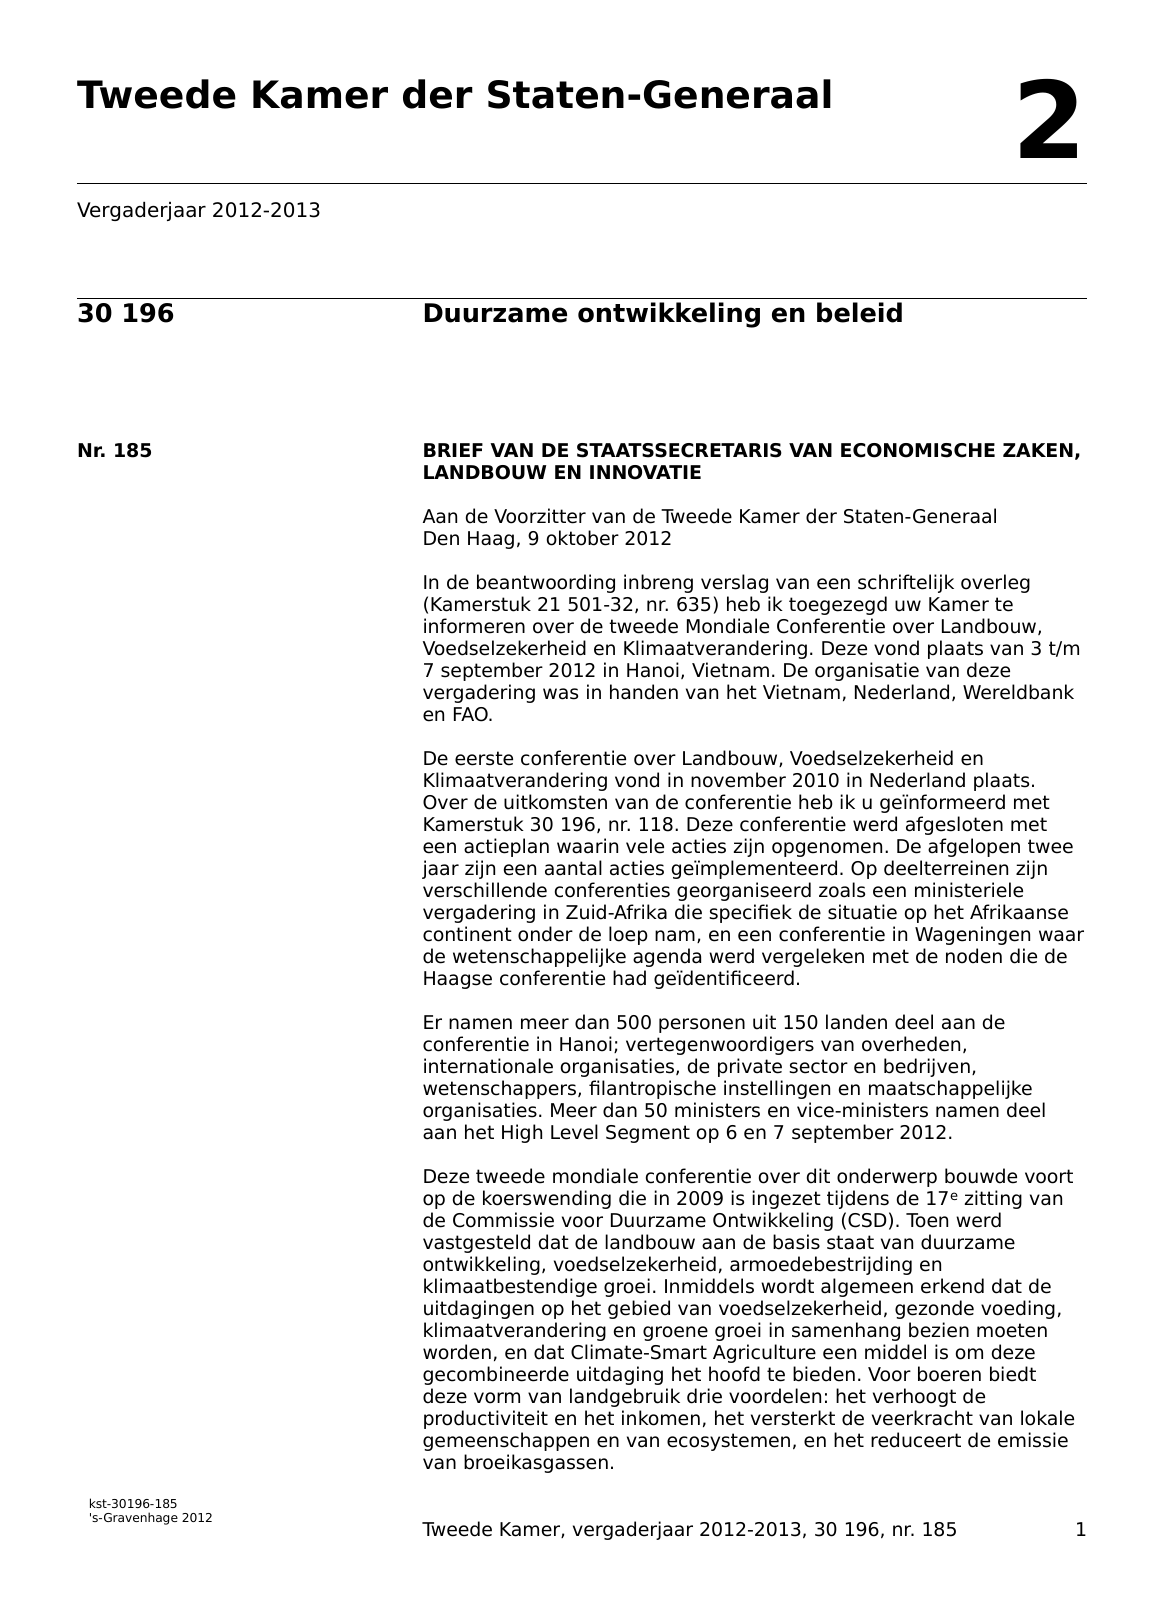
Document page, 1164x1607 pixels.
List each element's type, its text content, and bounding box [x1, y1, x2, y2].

text In de beantwoording inbreng verslag van een schriftelijk overleg (Kamerstuk 21 501-32, nr. 635) heb ik toegezegd uw Kamer te informeren over de tweede Mondiale Conferentie over Landbouw, Voedselzekerheid en Klimaatverandering. Deze vond plaats van 3 t/m 7 september 2012 in Hanoi, Vietnam. De organisatie van deze vergadering was in handen van het Vietnam, Nederland, Wereldbank en FAO. [422, 572, 1087, 726]
text 's-Gravenhage 2012 [88, 1511, 323, 1525]
text Aan de Voorzitter van de Tweede Kamer der Staten-Generaal [422, 506, 1087, 528]
text De eerste conferentie over Landbouw, Voedselzekerheid en Klimaatverandering vond in november 2010 in Nederland plaats. Over de uitkomsten van de conferentie heb ik u geïnformeerd met Kamerstuk 30 196, nr. 118. Deze conferentie werd afgesloten met een actieplan waarin vele acties zijn opgenomen. De afgelopen twee jaar zijn een aantal acties geïmplementeerd. Op deelterreinen zijn verschillende conferenties georganiseerd zoals een ministeriele vergadering in Zuid-Afrika die specifiek de situatie op het Afrikaanse continent onder de loep nam, en een conferentie in Wageningen waar de wetenschappelijke agenda werd vergeleken met de noden die de Haagse conferentie had geïdentificeerd. [422, 748, 1087, 990]
subtitle 30 196 Duurzame ontwikkeling en beleid [77, 299, 1087, 329]
table_cell Vergaderjaar 2012-2013 [77, 184, 1087, 298]
text Den Haag, 9 oktober 2012 [422, 528, 1087, 550]
text Er namen meer dan 500 personen uit 150 landen deel aan de conferentie in Hanoi; vertegenwoordigers van overheden, internationale organisaties, de private sector en bedrijven, wetenschappers, filantropische instellingen en maatschappelijke organisaties. Meer dan 50 ministers en vice-ministers namen deel aan het High Level Segment op 6 en 7 september 2012. [422, 1012, 1087, 1144]
text kst-30196-185 [88, 1497, 323, 1511]
subtitle Nr. 185 BRIEF VAN DE STAATSSECRETARIS VAN ECONOMISCHE ZAKEN, LANDBOUW EN INNOVATIE [77, 440, 1087, 484]
table_header Tweede Kamer der Staten-Generaal [77, 59, 886, 183]
table_header 2 [886, 59, 1087, 183]
text Deze tweede mondiale conferentie over dit onderwerp bouwde voort op de koerswending die in 2009 is ingezet tijdens de 17e zitting van de Commissie voor Duurzame Ontwikkeling (CSD). Toen werd vastgesteld dat de landbouw aan de basis staat van duurzame ontwikkeling, voedselzekerheid, armoedebestrijding en klimaatbestendige groei. Inmiddels wordt algemeen erkend dat de uitdagingen op het gebied van voedselzekerheid, gezonde voeding, klimaatverandering en groene groei in samenhang bezien moeten worden, en dat Climate-Smart Agriculture een middel is om deze gecombineerde uitdaging het hoofd te bieden. Voor boeren biedt deze vorm van landgebruik drie voordelen: het verhoogt de productiviteit en het inkomen, het versterkt de veerkracht van lokale gemeenschappen en van ecosystemen, en het reduceert de emissie van broeikasgassen. [422, 1166, 1087, 1474]
